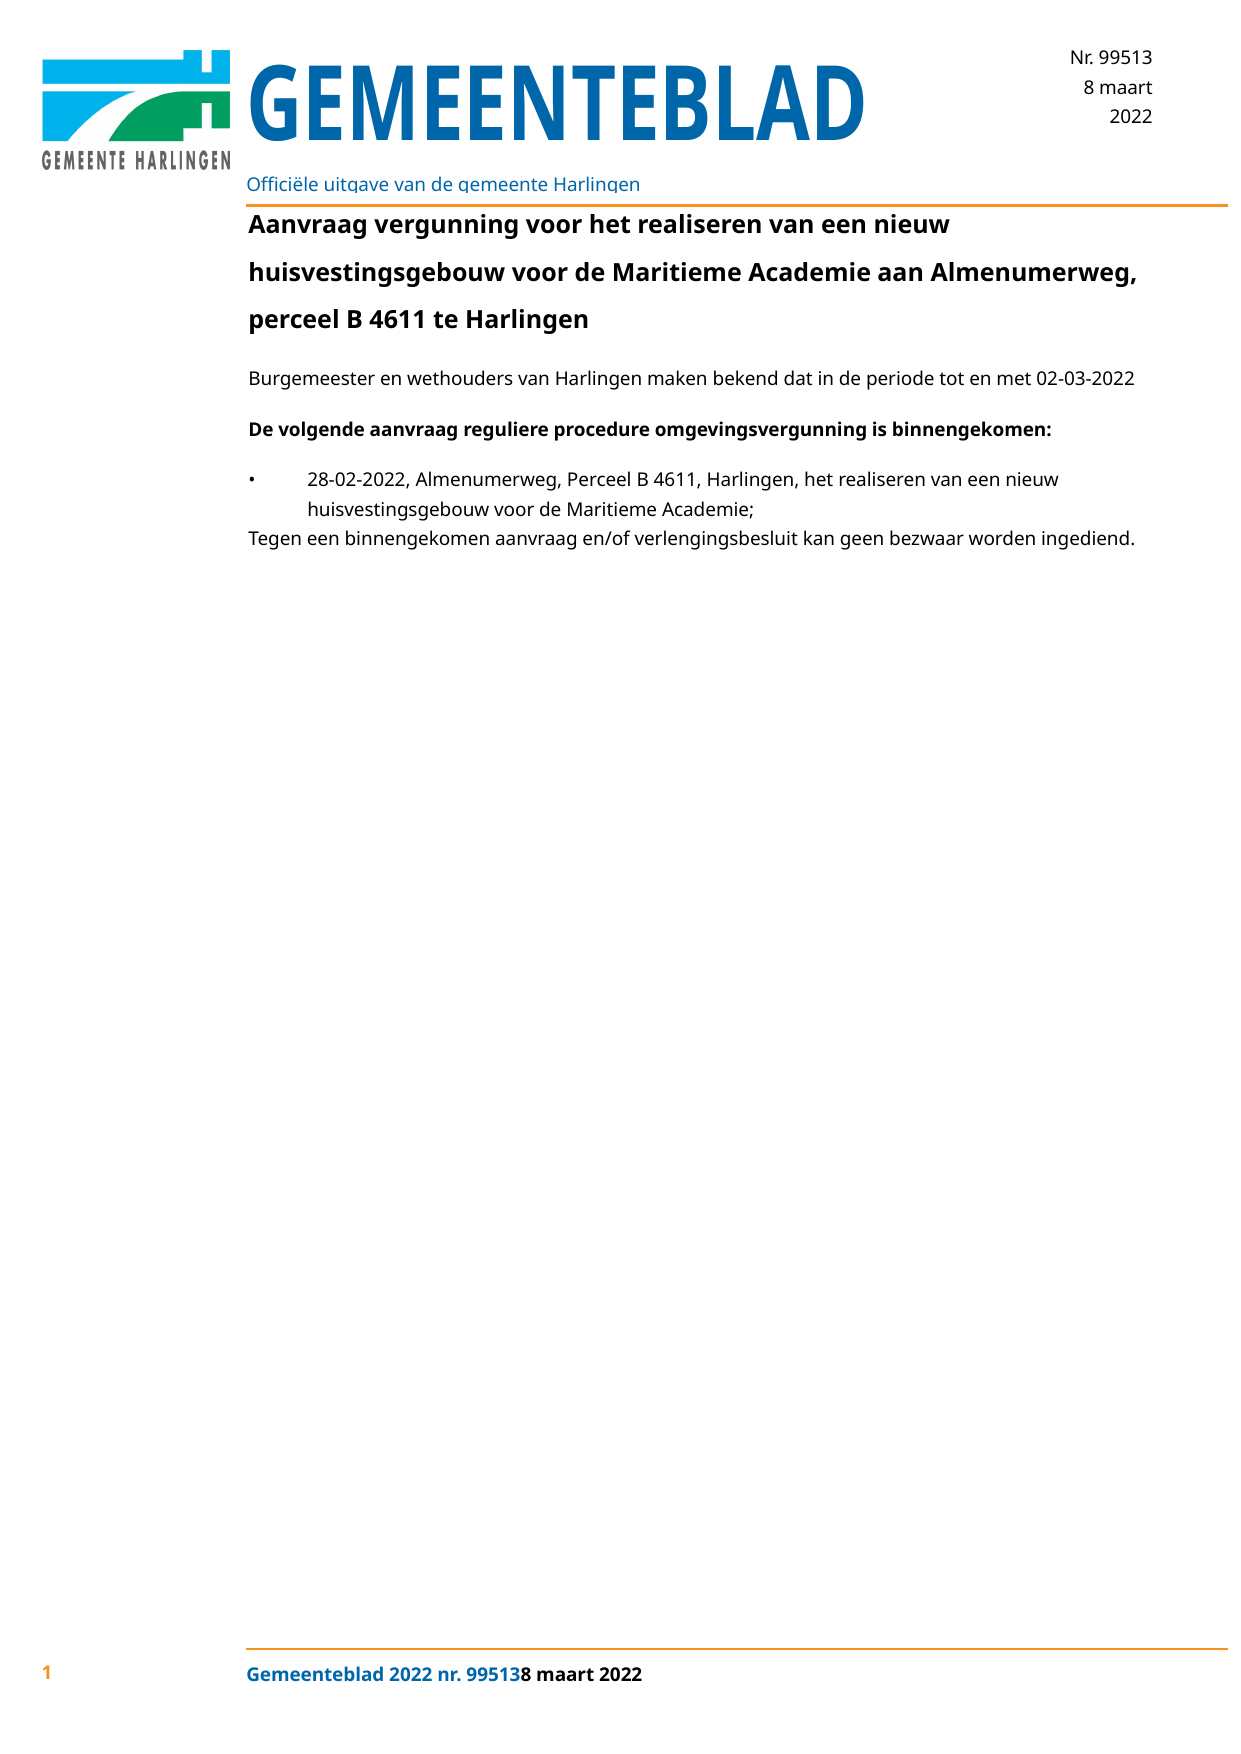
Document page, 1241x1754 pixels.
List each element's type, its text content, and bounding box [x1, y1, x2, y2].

text Aanvraag vergunning voor het realiseren van een nieuw huisvestingsgebouw voor de Maritieme Academie aan Almenumerweg, perceel B 4611 te Harlingen [248, 207, 1152, 336]
picture [41, 47, 231, 172]
text Tegen een binnengekomen aanvraag en/of verlengingsbesluit kan geen bezwaar worden ingediend. [248, 526, 1152, 551]
text De volgende aanvraag reguliere procedure omgevingsvergunning is binnengekomen: [248, 416, 1152, 442]
text Burgemeester en wethouders van Harlingen maken bekend dat in de periode tot en met 02-03-2022 [248, 366, 1152, 391]
list 28-02-2022, Almenumerweg, Perceel B 4611, Harlingen, het realiseren van een nieuw huisvestingsgebouw voor de Maritieme Academie; [248, 466, 1152, 522]
